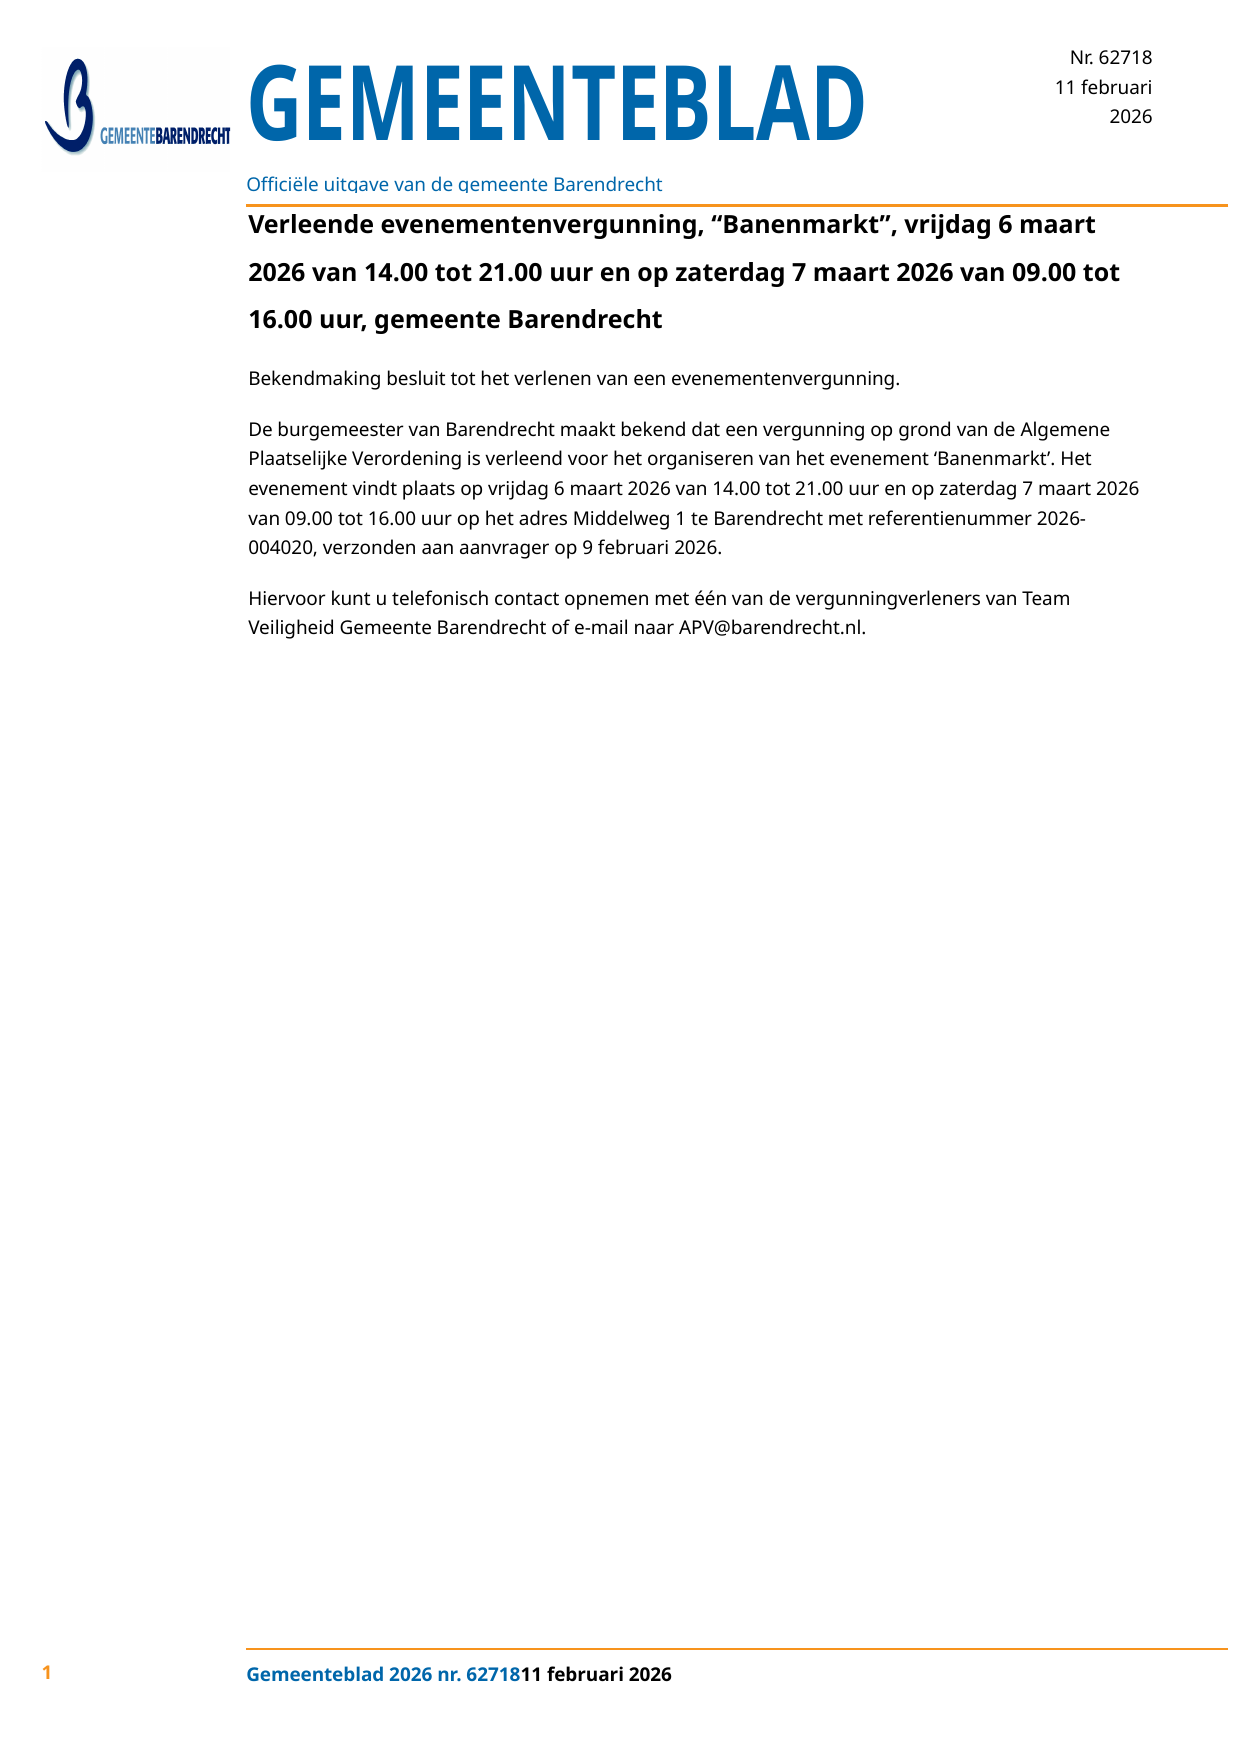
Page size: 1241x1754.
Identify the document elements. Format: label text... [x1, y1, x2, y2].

text De burgemeester van Barendrecht maakt bekend dat een vergunning op grond van de Algemene Plaatselijke Verordening is verleend voor het organiseren van het evenement ‘Banenmarkt’. Het evenement vindt plaats op vrijdag 6 maart 2026 van 14.00 tot 21.00 uur en op zaterdag 7 maart 2026 van 09.00 tot 16.00 uur op het adres Middelweg 1 te Barendrecht met referentienummer 2026-004020, verzonden aan aanvrager op 9 februari 2026. [248, 416, 1152, 560]
text Bekendmaking besluit tot het verlenen van een evenementenvergunning. [248, 366, 1152, 391]
text Verleende evenementenvergunning, “Banenmarkt”, vrijdag 6 maart 2026 van 14.00 tot 21.00 uur en op zaterdag 7 maart 2026 van 09.00 tot 16.00 uur, gemeente Barendrecht [248, 207, 1152, 336]
text Hiervoor kunt u telefonisch contact opnemen met één van de vergunningverleners van Team Veiligheid Gemeente Barendrecht of e-mail naar APV@barendrecht.nl. [248, 585, 1152, 640]
picture [41, 47, 231, 172]
